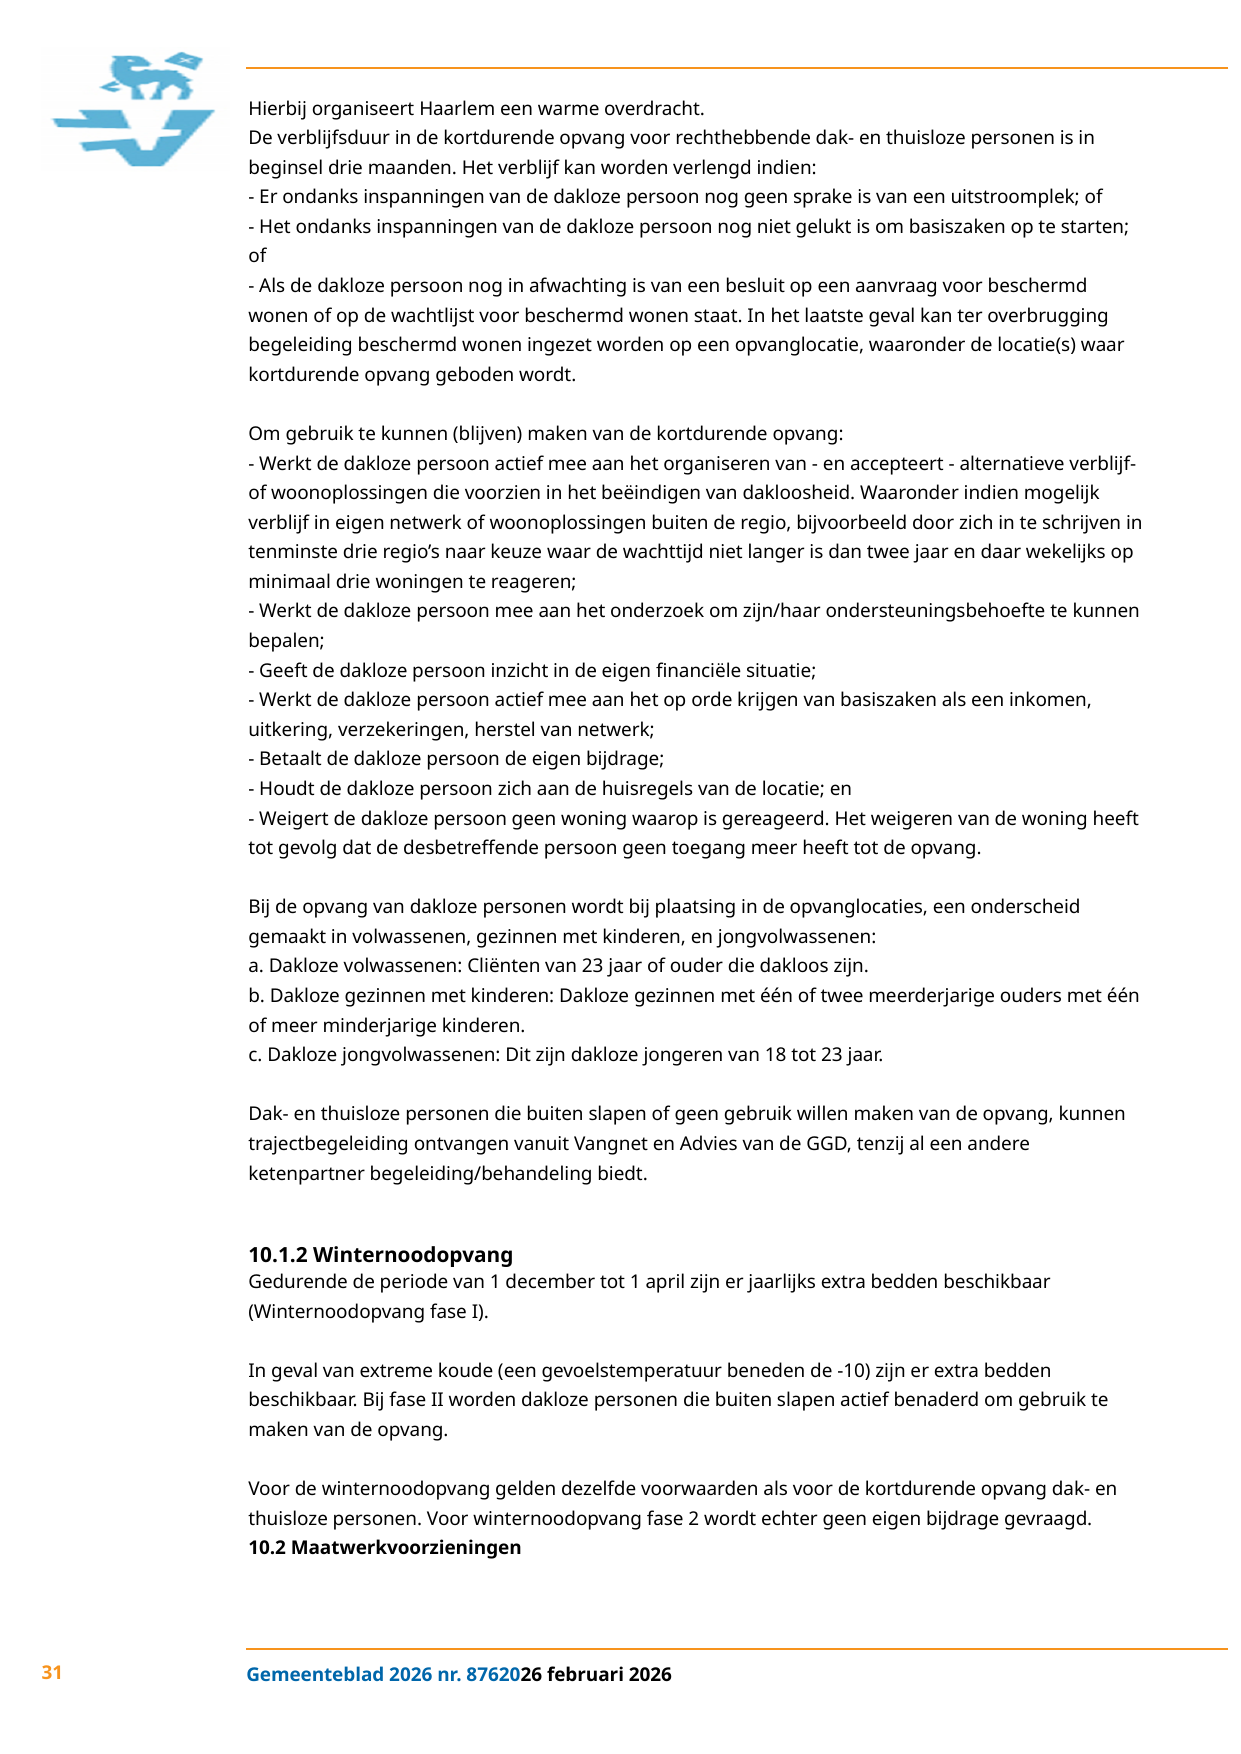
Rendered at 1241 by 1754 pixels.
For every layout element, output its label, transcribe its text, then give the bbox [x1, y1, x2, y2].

text - Het ondanks inspanningen van de dakloze persoon nog niet gelukt is om basiszaken op te starten; of [248, 213, 1152, 268]
text - Betaalt de dakloze persoon de eigen bijdrage; [248, 746, 1152, 771]
text - Als de dakloze persoon nog in afwachting is van een besluit op een aanvraag voor beschermd wonen of op de wachtlijst voor beschermd wonen staat. In het laatste geval kan ter overbrugging begeleiding beschermd wonen ingezet worden op een opvanglocatie, waaronder de locatie(s) waar kortdurende opvang geboden wordt. [248, 272, 1152, 387]
text Voor de winternoodopvang gelden dezelfde voorwaarden als voor de kortdurende opvang dak- en thuisloze personen. Voor winternoodopvang fase 2 wordt echter geen eigen bijdrage gevraagd. [248, 1475, 1152, 1531]
text Hierbij organiseert Haarlem een warme overdracht. [248, 95, 1152, 121]
text - Werkt de dakloze persoon actief mee aan het organiseren van - en accepteert - alternatieve verblijf- of woonoplossingen die voorzien in het beëindigen van dakloosheid. Waaronder indien mogelijk verblijf in eigen netwerk of woonoplossingen buiten de regio, bijvoorbeeld door zich in te schrijven in tenminste drie regio’s naar keuze waar de wachttijd niet langer is dan twee jaar en daar wekelijks op minimaal drie woningen te reageren; [248, 450, 1152, 594]
text c. Dakloze jongvolwassenen: Dit zijn dakloze jongeren van 18 tot 23 jaar. [248, 1041, 1152, 1067]
text - Houdt de dakloze persoon zich aan de huisregels van de locatie; en [248, 775, 1152, 801]
text - Werkt de dakloze persoon actief mee aan het op orde krijgen van basiszaken als een inkomen, uitkering, verzekeringen, herstel van netwerk; [248, 686, 1152, 742]
text Gedurende de periode van 1 december tot 1 april zijn er jaarlijks extra bedden beschikbaar (Winternoodopvang fase I). [248, 1268, 1152, 1323]
picture [41, 47, 231, 172]
text In geval van extreme koude (een gevoelstemperatuur beneden de -10) zijn er extra bedden beschikbaar. Bij fase II worden dakloze personen die buiten slapen actief benaderd om gebruik te maken van de opvang. [248, 1357, 1152, 1442]
text b. Dakloze gezinnen met kinderen: Dakloze gezinnen met één of twee meerderjarige ouders met één of meer minderjarige kinderen. [248, 982, 1152, 1038]
text - Geeft de dakloze persoon inzicht in de eigen financiële situatie; [248, 657, 1152, 683]
text 10.1.2 Winternoodopvang [248, 1240, 1152, 1268]
text De verblijfsduur in de kortdurende opvang voor rechthebbende dak- en thuisloze personen is in beginsel drie maanden. Het verblijf kan worden verlengd indien: [248, 124, 1152, 180]
text 10.2 Maatwerkvoorzieningen [248, 1534, 1152, 1560]
text Bij de opvang van dakloze personen wordt bij plaatsing in de opvanglocaties, een onderscheid gemaakt in volwassenen, gezinnen met kinderen, en jongvolwassenen: [248, 893, 1152, 949]
text Om gebruik te kunnen (blijven) maken van de kortdurende opvang: [248, 420, 1152, 446]
text a. Dakloze volwassenen: Cliënten van 23 jaar of ouder die dakloos zijn. [248, 953, 1152, 978]
text - Er ondanks inspanningen van de dakloze persoon nog geen sprake is van een uitstroomplek; of [248, 183, 1152, 209]
text - Werkt de dakloze persoon mee aan het onderzoek om zijn/haar ondersteuningsbehoefte te kunnen bepalen; [248, 598, 1152, 653]
text - Weigert de dakloze persoon geen woning waarop is gereageerd. Het weigeren van de woning heeft tot gevolg dat de desbetreffende persoon geen toegang meer heeft tot de opvang. [248, 805, 1152, 860]
text Dak- en thuisloze personen die buiten slapen of geen gebruik willen maken van de opvang, kunnen trajectbegeleiding ontvangen vanuit Vangnet en Advies van de GGD, tenzij al een andere ketenpartner begeleiding/behandeling biedt. [248, 1101, 1152, 1186]
